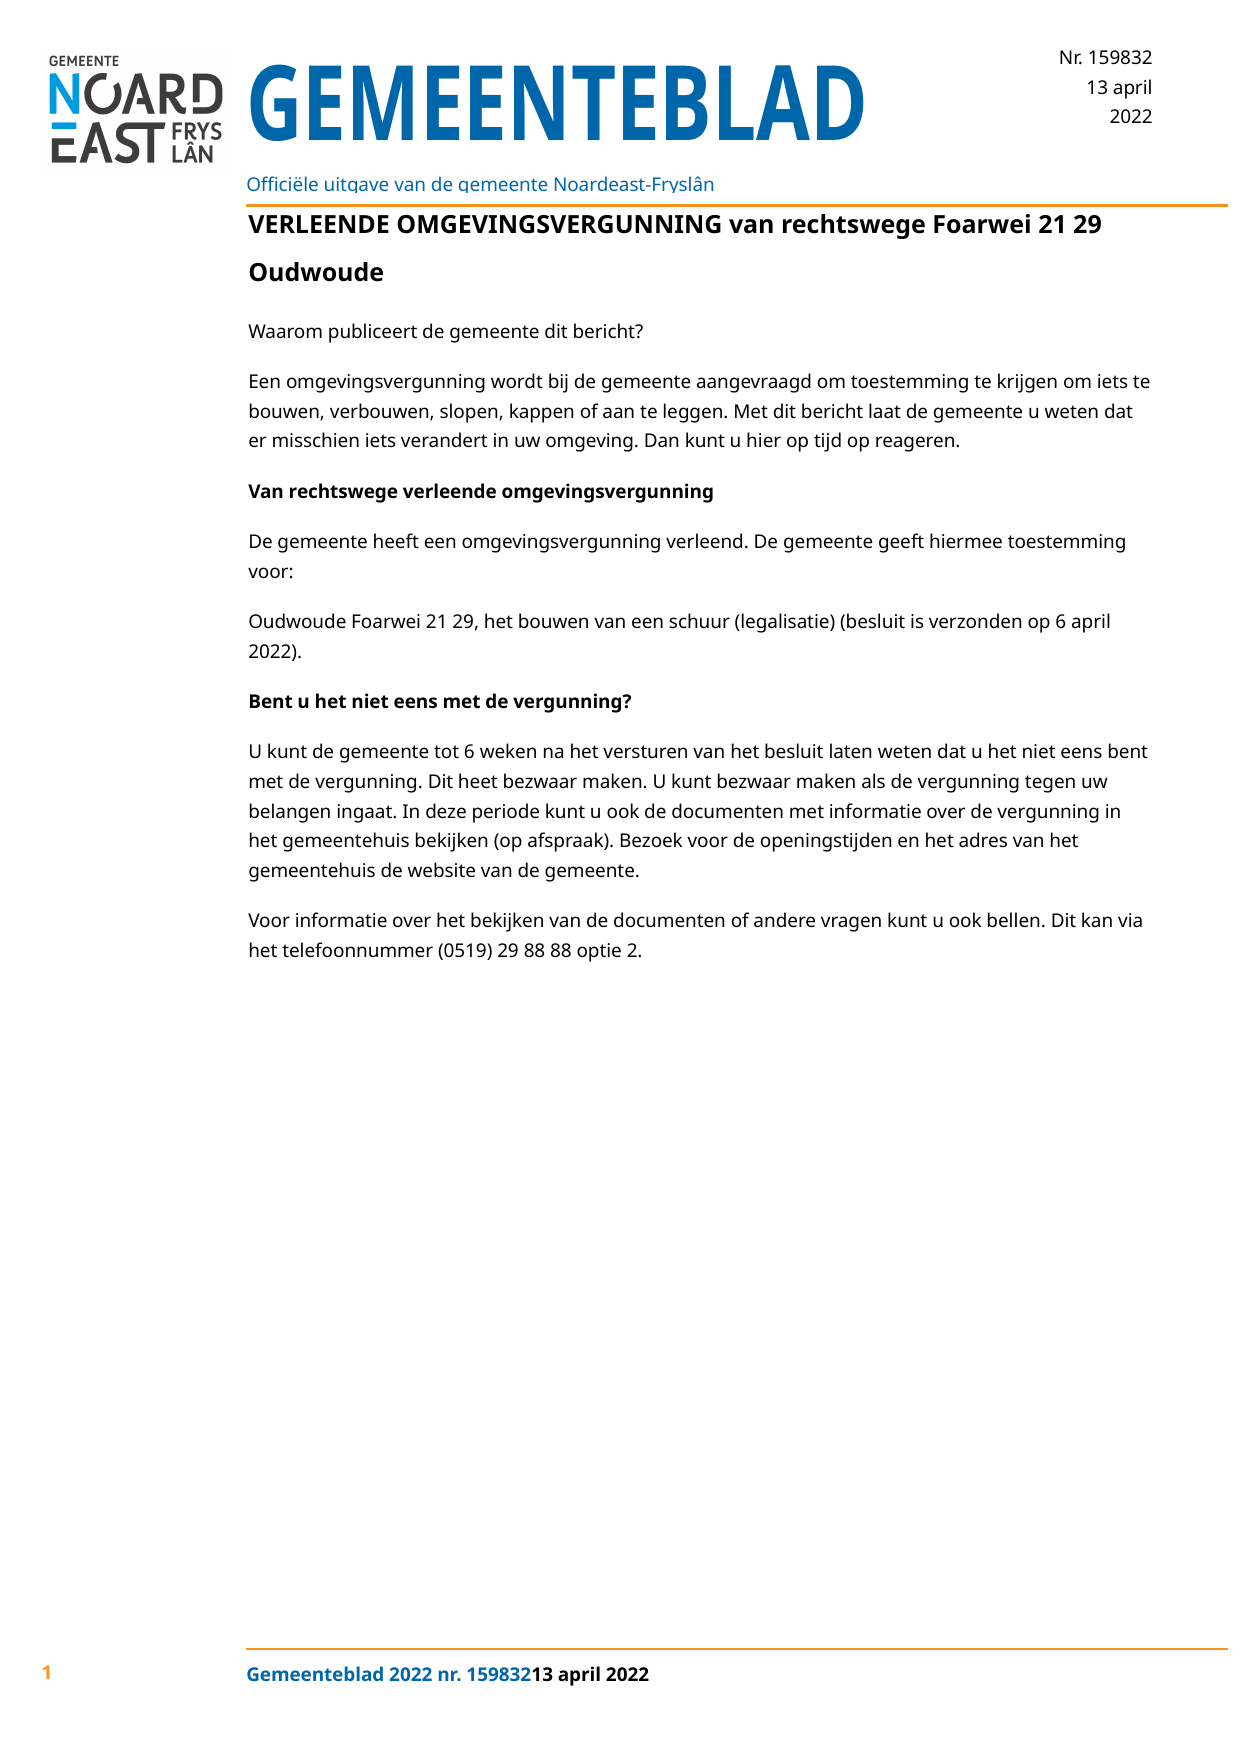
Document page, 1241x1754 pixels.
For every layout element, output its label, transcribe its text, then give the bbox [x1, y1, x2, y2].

text Oudwoude Foarwei 21 29, het bouwen van een schuur (legalisatie) (besluit is verzonden op 6 april 2022). [248, 608, 1152, 664]
text U kunt de gemeente tot 6 weken na het versturen van het besluit laten weten dat u het niet eens bent met de vergunning. Dit heet bezwaar maken. U kunt bezwaar maken als de vergunning tegen uw belangen ingaat. In deze periode kunt u ook de documenten met informatie over de vergunning in het gemeentehuis bekijken (op afspraak). Bezoek voor de openingstijden en het adres van het gemeentehuis de website van de gemeente. [248, 739, 1152, 883]
text Bent u het niet eens met de vergunning? [248, 688, 1152, 714]
text Van rechtswege verleende omgevingsvergunning [248, 478, 1152, 504]
text Waarom publiceert de gemeente dit bericht? [248, 318, 1152, 344]
text Voor informatie over het bekijken van de documenten of andere vragen kunt u ook bellen. Dit kan via het telefoonnummer (0519) 29 88 88 optie 2. [248, 907, 1152, 963]
text VERLEENDE OMGEVINGSVERGUNNING van rechtswege Foarwei 21 29 Oudwoude [248, 207, 1152, 288]
text Een omgevingsvergunning wordt bij de gemeente aangevraagd om toestemming te krijgen om iets te bouwen, verbouwen, slopen, kappen of aan te leggen. Met dit bericht laat de gemeente u weten dat er misschien iets verandert in uw omgeving. Dan kunt u hier op tijd op reageren. [248, 368, 1152, 453]
picture [41, 47, 231, 172]
text De gemeente heeft een omgevingsvergunning verleend. De gemeente geeft hiermee toestemming voor: [248, 528, 1152, 584]
